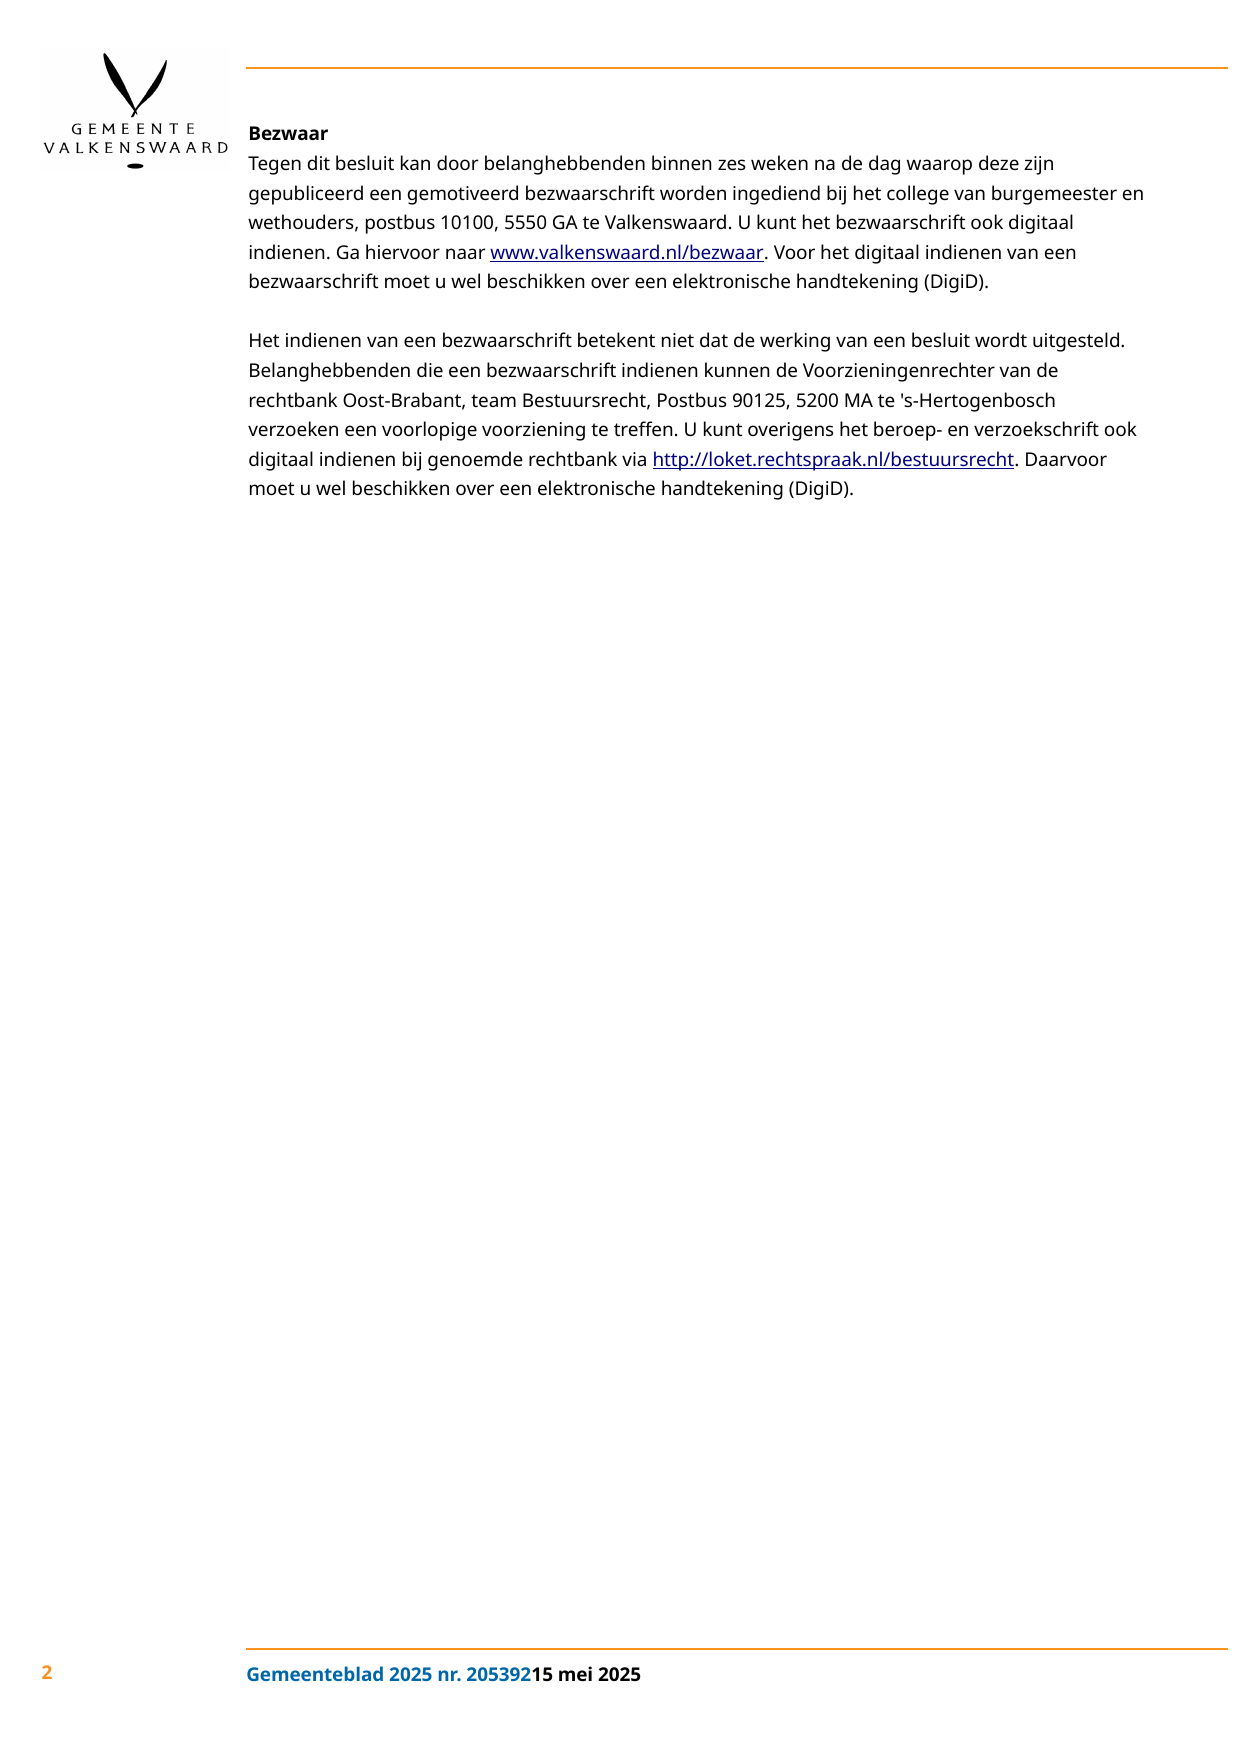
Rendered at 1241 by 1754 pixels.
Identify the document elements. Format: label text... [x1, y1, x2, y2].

text Het indienen van een bezwaarschrift betekent niet dat de werking van een besluit wordt uitgesteld. Belanghebbenden die een bezwaarschrift indienen kunnen de Voorzieningenrechter van de rechtbank Oost-Brabant, team Bestuursrecht, Postbus 90125, 5200 MA te 's-Hertogenbosch verzoeken een voorlopige voorziening te treffen. U kunt overigens het beroep- en verzoekschrift ook digitaal indienen bij genoemde rechtbank via http://loket.rechtspraak.nl/bestuursrecht. Daarvoor moet u wel beschikken over een elektronische handtekening (DigiD). [248, 328, 1152, 501]
text Tegen dit besluit kan door belanghebbenden binnen zes weken na de dag waarop deze zijn gepubliceerd een gemotiveerd bezwaarschrift worden ingediend bij het college van burgemeester en wethouders, postbus 10100, 5550 GA te Valkenswaard. U kunt het bezwaarschrift ook digitaal indienen. Ga hiervoor naar www.valkenswaard.nl/bezwaar. Voor het digitaal indienen van een bezwaarschrift moet u wel beschikken over een elektronische handtekening (DigiD). [248, 150, 1152, 294]
text Bezwaar [248, 121, 1152, 146]
picture [41, 47, 231, 172]
